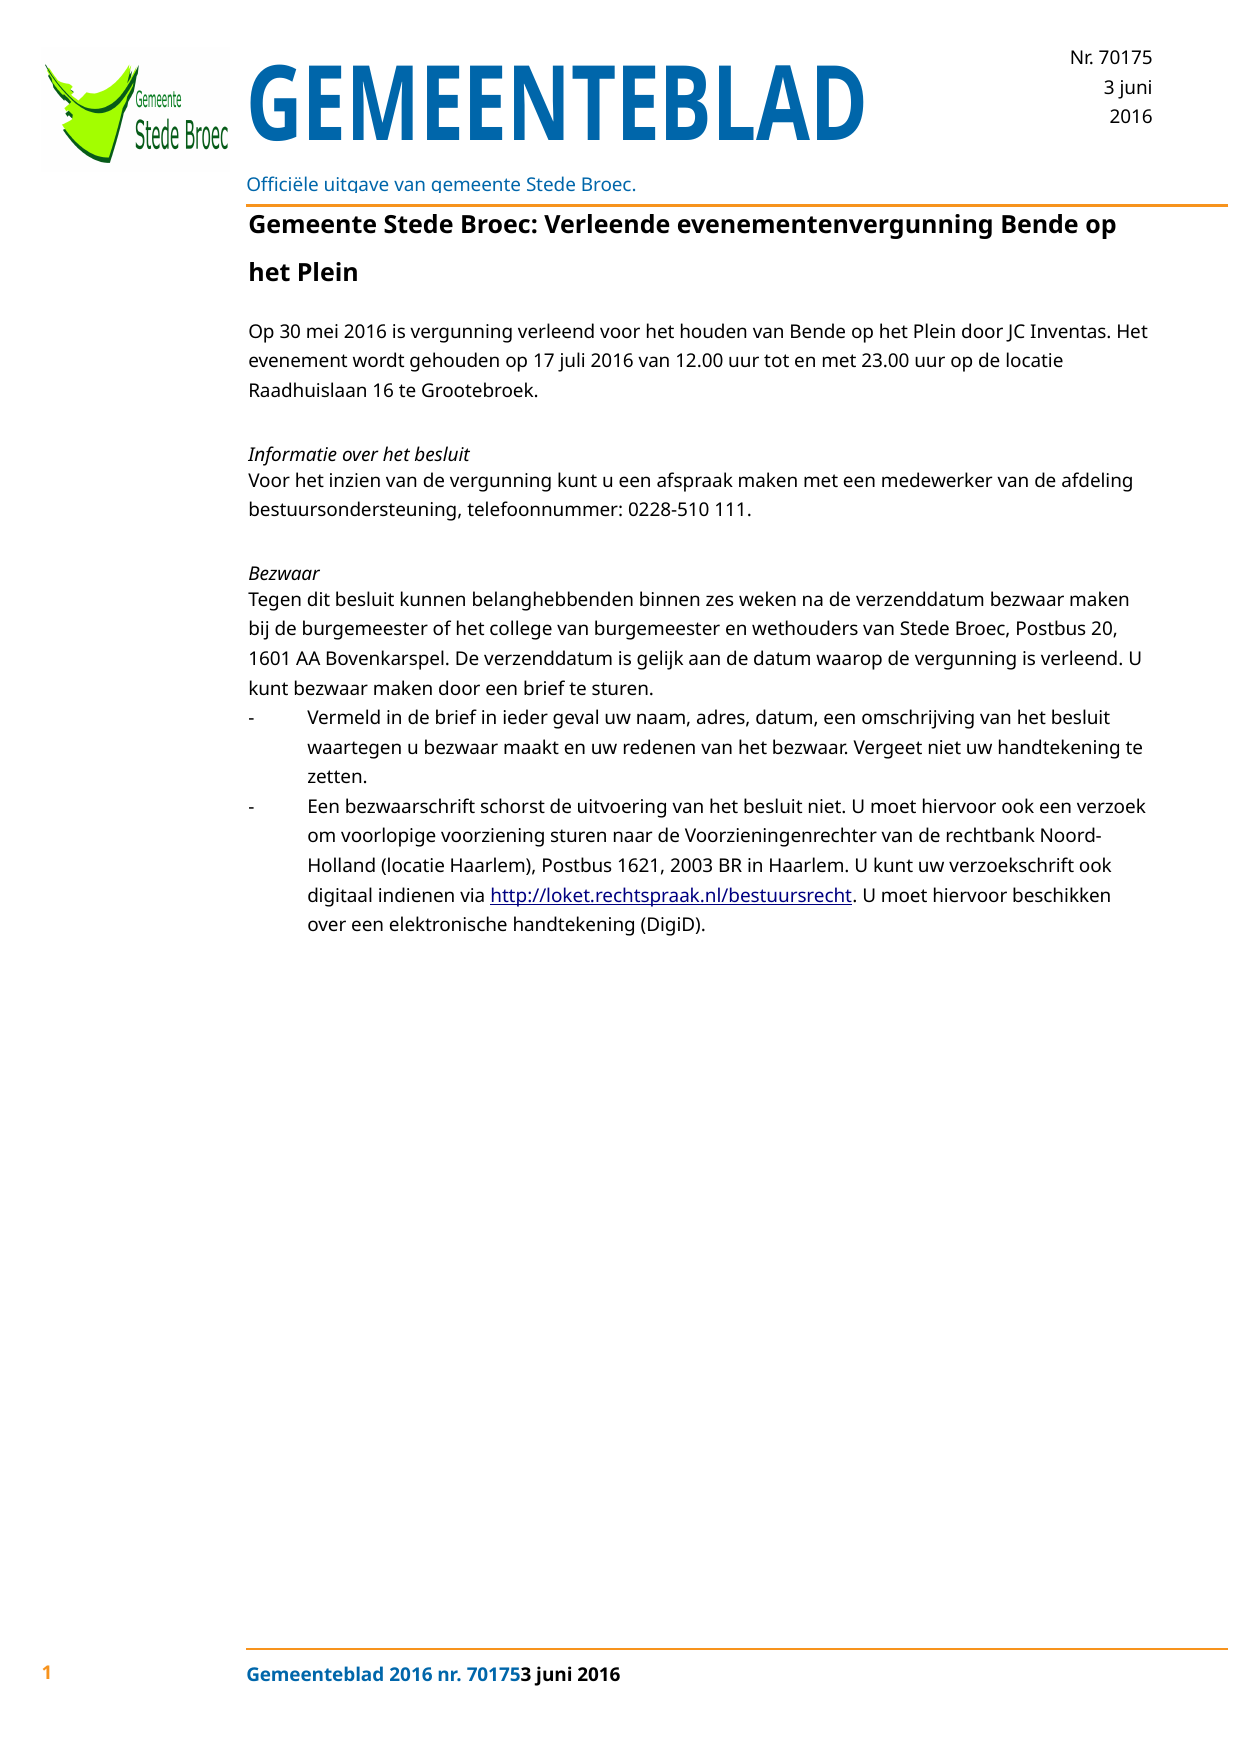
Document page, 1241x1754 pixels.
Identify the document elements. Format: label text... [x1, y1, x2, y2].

text Tegen dit besluit kunnen belanghebbenden binnen zes weken na de verzenddatum bezwaar maken bij de burgemeester of het college van burgemeester en wethouders van Stede Broec, Postbus 20, 1601 AA Bovenkarspel. De verzenddatum is gelijk aan de datum waarop de vergunning is verleend. U kunt bezwaar maken door een brief te sturen. [248, 586, 1152, 701]
text Op 30 mei 2016 is vergunning verleend voor het houden van Bende op het Plein door JC Inventas. Het evenement wordt gehouden op 17 juli 2016 van 12.00 uur tot en met 23.00 uur op de locatie Raadhuislaan 16 te Grootebroek. [248, 318, 1152, 403]
list Een bezwaarschrift schorst de uitvoering van het besluit niet. U moet hiervoor ook een verzoek om voorlopige voorziening sturen naar de Voorzieningenrechter van de rechtbank Noord-Holland (locatie Haarlem), Postbus 1621, 2003 BR in Haarlem. U kunt uw verzoekschrift ook digitaal indienen via http://loket.rechtspraak.nl/bestuursrecht. U moet hiervoor beschikken over een elektronische handtekening (DigiD). [248, 793, 1152, 937]
text Informatie over het besluit [248, 441, 1152, 467]
text Voor het inzien van de vergunning kunt u een afspraak maken met een medewerker van de afdeling bestuursondersteuning, telefoonnummer: 0228-510 111. [248, 467, 1152, 522]
text Gemeente Stede Broec: Verleende evenementenvergunning Bende op het Plein [248, 207, 1152, 288]
list Vermeld in de brief in ieder geval uw naam, adres, datum, een omschrijving van het besluit waartegen u bezwaar maakt en uw redenen van het bezwaar. Vergeet niet uw handtekening te zetten. [248, 704, 1152, 789]
text Bezwaar [248, 560, 1152, 586]
picture [41, 47, 231, 172]
